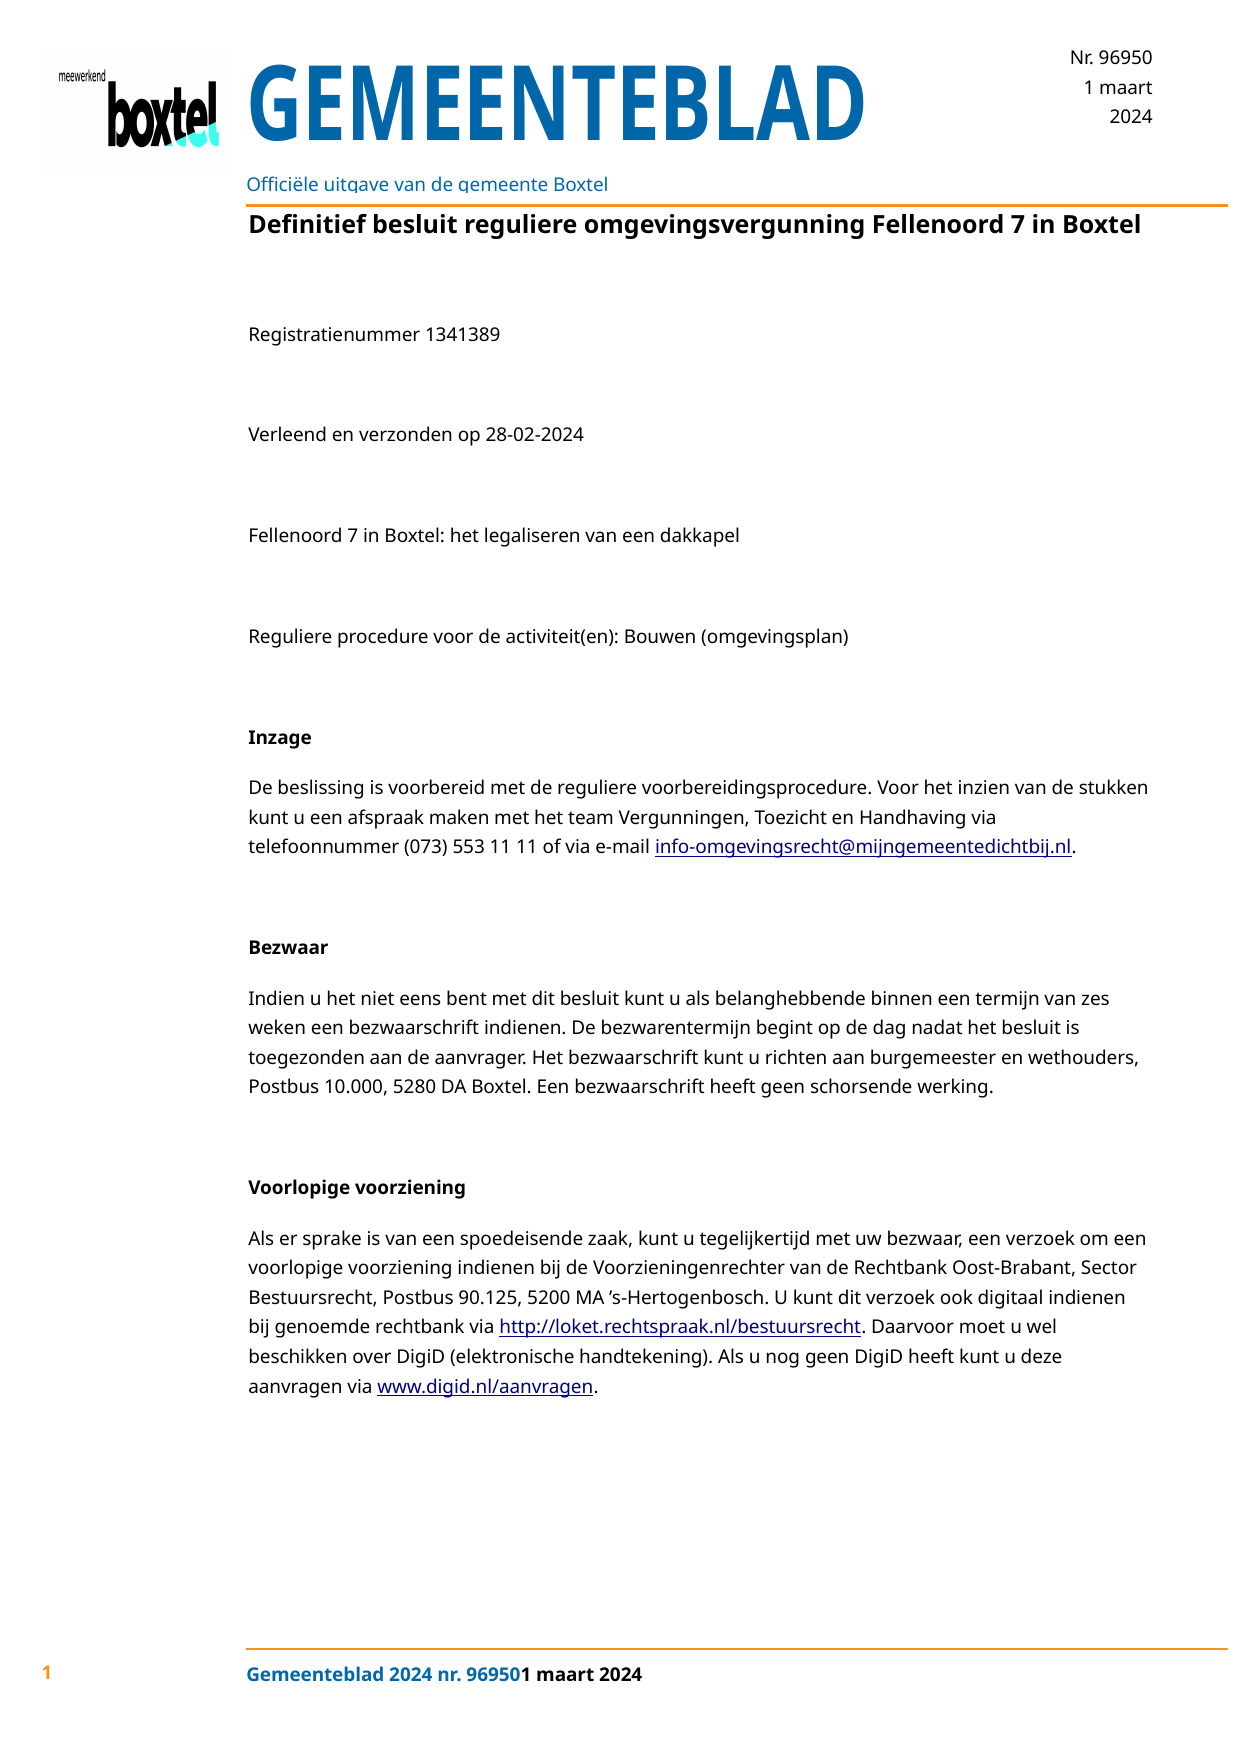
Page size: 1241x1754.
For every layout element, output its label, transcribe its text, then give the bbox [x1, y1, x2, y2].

picture [41, 47, 231, 172]
text Fellenoord 7 in Boxtel: het legaliseren van een dakkapel [248, 522, 1152, 548]
text Als er sprake is van een spoedeisende zaak, kunt u tegelijkertijd met uw bezwaar, een verzoek om een voorlopige voorziening indienen bij de Voorzieningenrechter van de Rechtbank Oost-Brabant, Sector Bestuursrecht, Postbus 90.125, 5200 MA ’s-Hertogenbosch. U kunt dit verzoek ook digitaal indienen bij genoemde rechtbank via http://loket.rechtspraak.nl/bestuursrecht. Daarvoor moet u wel beschikken over DigiD (elektronische handtekening). Als u nog geen DigiD heeft kunt u deze aanvragen via www.digid.nl/aanvragen. [248, 1225, 1152, 1398]
text Inzage [248, 724, 1152, 750]
text Verleend en verzonden op 28-02-2024 [248, 422, 1152, 447]
text Reguliere procedure voor de activiteit(en): Bouwen (omgevingsplan) [248, 623, 1152, 649]
text Registratienummer 1341389 [248, 321, 1152, 346]
text De beslissing is voorbereid met de reguliere voorbereidingsprocedure. Voor het inzien van de stukken kunt u een afspraak maken met het team Vergunningen, Toezicht en Handhaving via telefoonnummer (073) 553 11 11 of via e-mail info-omgevingsrecht@mijngemeentedichtbij.nl. [248, 774, 1152, 859]
text Bezwaar [248, 934, 1152, 960]
text Indien u het niet eens bent met dit besluit kunt u als belanghebbende binnen een termijn van zes weken een bezwaarschrift indienen. De bezwarentermijn begint op de dag nadat het besluit is toegezonden aan de aanvrager. Het bezwaarschrift kunt u richten aan burgemeester en wethouders, Postbus 10.000, 5280 DA Boxtel. Een bezwaarschrift heeft geen schorsende werking. [248, 985, 1152, 1099]
text Voorlopige voorziening [248, 1174, 1152, 1200]
text Definitief besluit reguliere omgevingsvergunning Fellenoord 7 in Boxtel [248, 207, 1152, 241]
